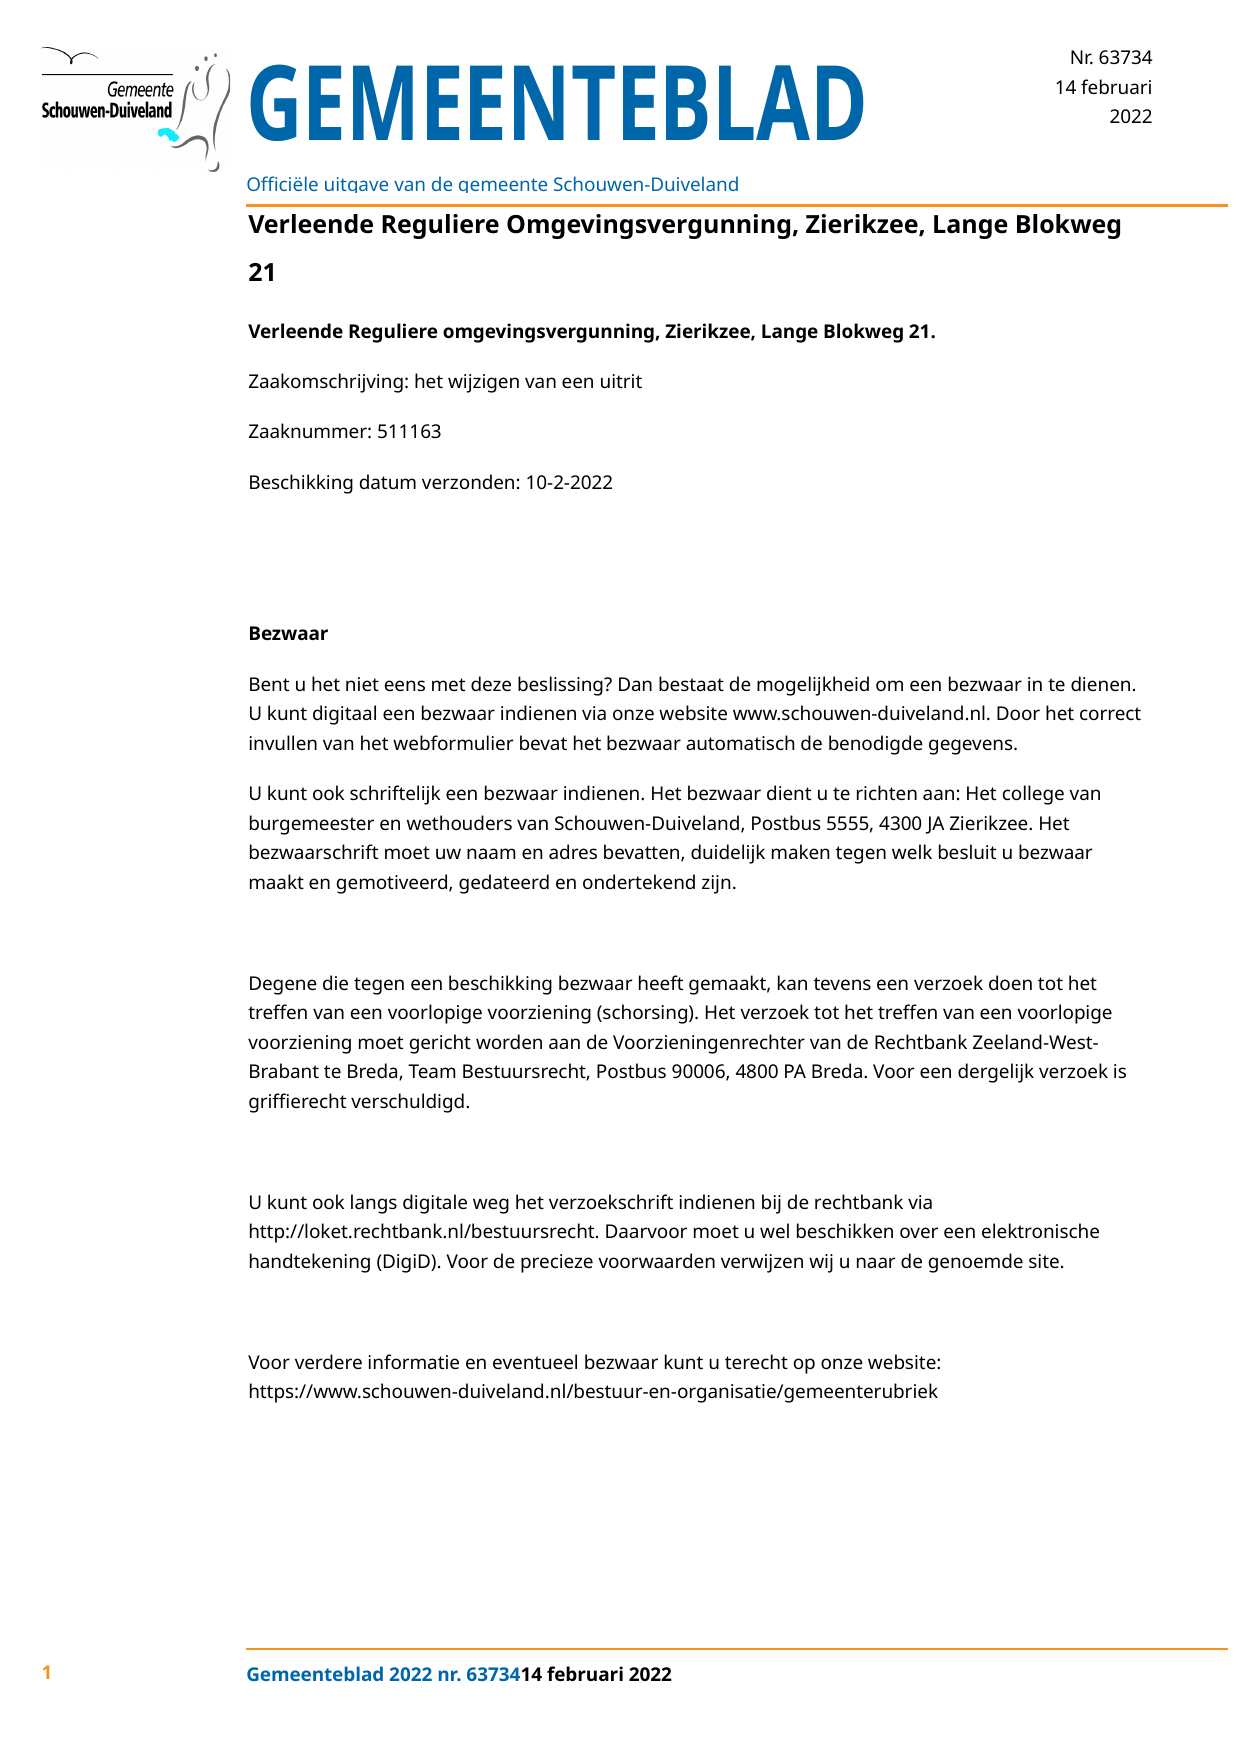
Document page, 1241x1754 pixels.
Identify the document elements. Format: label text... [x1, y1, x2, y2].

text Zaakomschrijving: het wijzigen van een uitrit [248, 368, 1152, 394]
text Degene die tegen een beschikking bezwaar heeft gemaakt, kan tevens een verzoek doen tot het treffen van een voorlopige voorziening (schorsing). Het verzoek tot het treffen van een voorlopige voorziening moet gericht worden aan de Voorzieningenrechter van de Rechtbank Zeeland-West-Brabant te Breda, Team Bestuursrecht, Postbus 90006, 4800 PA Breda. Voor een dergelijk verzoek is griffierecht verschuldigd. [248, 970, 1152, 1114]
text U kunt ook schriftelijk een bezwaar indienen. Het bezwaar dient u te richten aan: Het college van burgemeester en wethouders van Schouwen-Duiveland, Postbus 5555, 4300 JA Zierikzee. Het bezwaarschrift moet uw naam en adres bevatten, duidelijk maken tegen welk besluit u bezwaar maakt en gemotiveerd, gedateerd en ondertekend zijn. [248, 780, 1152, 895]
picture [41, 47, 231, 172]
text Verleende Reguliere omgevingsvergunning, Zierikzee, Lange Blokweg 21. [248, 318, 1152, 344]
text Bezwaar [248, 620, 1152, 646]
text Voor verdere informatie en eventueel bezwaar kunt u terecht op onze website: https://www.schouwen-duiveland.nl/bestuur-en-organisatie/gemeenterubriek [248, 1349, 1152, 1404]
text U kunt ook langs digitale weg het verzoekschrift indienen bij de rechtbank via http://loket.rechtbank.nl/bestuursrecht. Daarvoor moet u wel beschikken over een elektronische handtekening (DigiD). Voor de precieze voorwaarden verwijzen wij u naar de genoemde site. [248, 1189, 1152, 1274]
text Bent u het niet eens met deze beslissing? Dan bestaat de mogelijkheid om een bezwaar in te dienen. U kunt digitaal een bezwaar indienen via onze website www.schouwen-duiveland.nl. Door het correct invullen van het webformulier bevat het bezwaar automatisch de benodigde gegevens. [248, 671, 1152, 756]
text Verleende Reguliere Omgevingsvergunning, Zierikzee, Lange Blokweg 21 [248, 207, 1152, 288]
text Beschikking datum verzonden: 10-2-2022 [248, 469, 1152, 495]
text Zaaknummer: 511163 [248, 419, 1152, 444]
